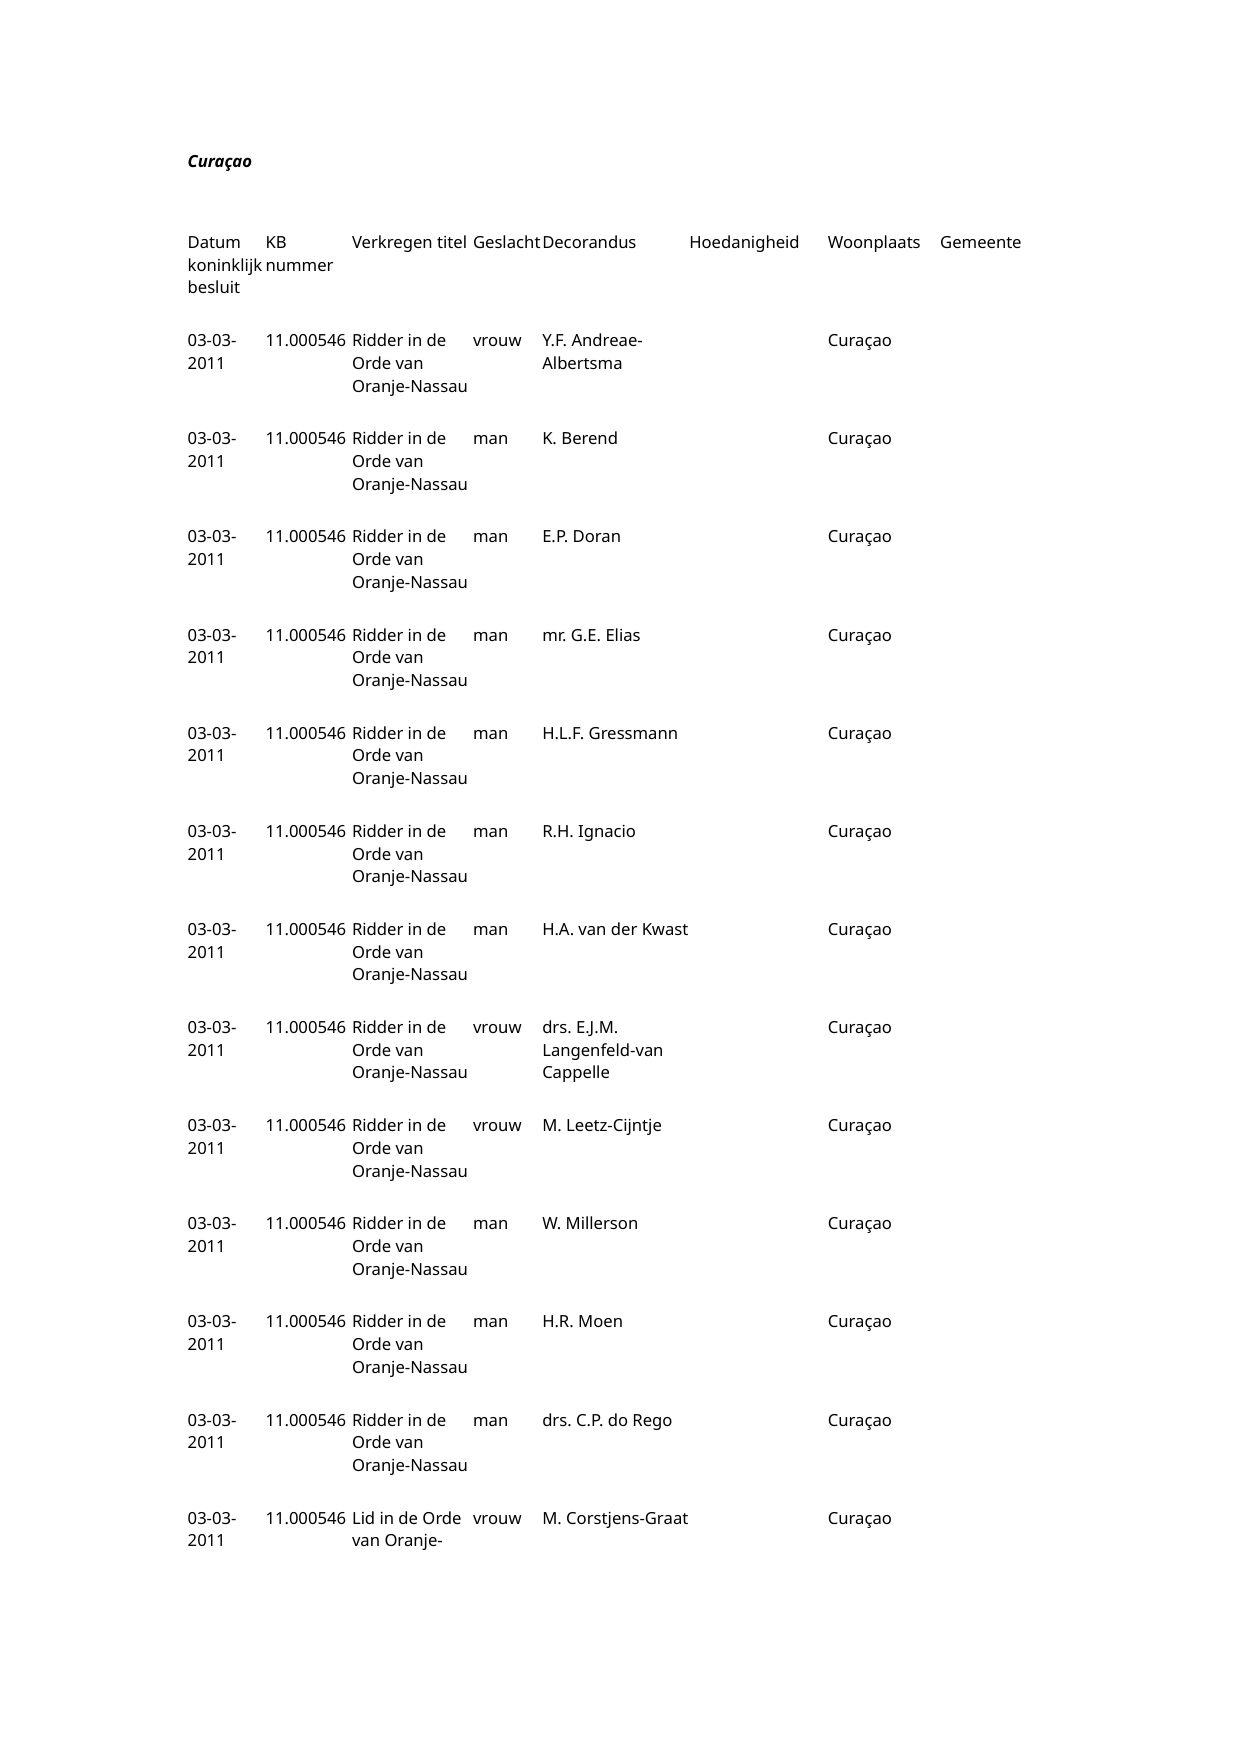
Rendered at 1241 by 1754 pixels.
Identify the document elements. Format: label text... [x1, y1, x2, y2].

table_header KB nummer [265, 231, 352, 329]
table_cell Curaçao [828, 1506, 940, 1582]
table_cell Ridder in de Orde van Oranje-Nassau [352, 525, 473, 623]
table_cell 03-03-2011 [188, 1408, 265, 1506]
table_cell vrouw [473, 1506, 542, 1582]
table_cell [940, 918, 1053, 1016]
table_cell 03-03-2011 [188, 1310, 265, 1408]
table_cell 03-03-2011 [188, 1114, 265, 1212]
table_cell [940, 721, 1053, 819]
table_cell man [473, 721, 542, 819]
table_cell 11.000546 [265, 819, 352, 917]
table_cell [940, 1016, 1053, 1114]
table_cell man [473, 918, 542, 1016]
table_cell [689, 1114, 828, 1212]
table_cell 11.000546 [265, 329, 352, 427]
table_cell Curaçao [828, 1408, 940, 1506]
table_cell 03-03-2011 [188, 819, 265, 917]
table_cell 03-03-2011 [188, 1506, 265, 1582]
table_cell M. Corstjens-Graat [542, 1506, 689, 1582]
table_cell 03-03-2011 [188, 1212, 265, 1310]
table_cell man [473, 1408, 542, 1506]
table_cell 03-03-2011 [188, 525, 265, 623]
table_cell [940, 1506, 1053, 1582]
table_cell man [473, 1212, 542, 1310]
table_cell 03-03-2011 [188, 721, 265, 819]
table_cell man [473, 819, 542, 917]
table_cell K. Berend [542, 427, 689, 525]
table_cell 03-03-2011 [188, 623, 265, 721]
table_cell Curaçao [828, 329, 940, 427]
table_cell 11.000546 [265, 525, 352, 623]
table_cell Curaçao [828, 1016, 940, 1114]
table_cell Curaçao [828, 525, 940, 623]
table_cell Ridder in de Orde van Oranje-Nassau [352, 918, 473, 1016]
table_header Gemeente [940, 231, 1053, 329]
table_cell 03-03-2011 [188, 918, 265, 1016]
table_cell 11.000546 [265, 1408, 352, 1506]
table_cell [689, 918, 828, 1016]
table_cell [940, 329, 1053, 427]
table_cell 11.000546 [265, 623, 352, 721]
table_cell Ridder in de Orde van Oranje-Nassau [352, 721, 473, 819]
table_cell 11.000546 [265, 721, 352, 819]
table_cell [689, 1506, 828, 1582]
table_cell Curaçao [828, 918, 940, 1016]
table_cell mr. G.E. Elias [542, 623, 689, 721]
table_header Geslacht [473, 231, 542, 329]
table_cell [689, 623, 828, 721]
table_cell Ridder in de Orde van Oranje-Nassau [352, 1212, 473, 1310]
table_cell W. Millerson [542, 1212, 689, 1310]
table_cell Curaçao [828, 819, 940, 917]
table_cell Ridder in de Orde van Oranje-Nassau [352, 819, 473, 917]
table_cell vrouw [473, 1016, 542, 1114]
table_cell [940, 525, 1053, 623]
table_header Verkregen titel [352, 231, 473, 329]
table_cell Curaçao [828, 623, 940, 721]
table_cell [689, 427, 828, 525]
table_cell 03-03-2011 [188, 427, 265, 525]
table_cell [940, 1310, 1053, 1408]
table_cell Curaçao [828, 1114, 940, 1212]
table_cell [940, 1408, 1053, 1506]
table_cell [689, 721, 828, 819]
table_cell Curaçao [828, 427, 940, 525]
table_cell vrouw [473, 329, 542, 427]
table_cell H.R. Moen [542, 1310, 689, 1408]
table_header Datum koninklijk besluit [188, 231, 265, 329]
table_cell Curaçao [828, 721, 940, 819]
table_cell 11.000546 [265, 918, 352, 1016]
table_cell H.L.F. Gressmann [542, 721, 689, 819]
table_cell Curaçao [828, 1212, 940, 1310]
table_cell [689, 1212, 828, 1310]
table_cell Curaçao [828, 1310, 940, 1408]
table_cell [689, 1310, 828, 1408]
table_header Woonplaats [828, 231, 940, 329]
table_cell H.A. van der Kwast [542, 918, 689, 1016]
table_cell man [473, 427, 542, 525]
table_cell 03-03-2011 [188, 1016, 265, 1114]
table_cell M. Leetz-Cijntje [542, 1114, 689, 1212]
table_header Hoedanigheid [689, 231, 828, 329]
table_cell 11.000546 [265, 1310, 352, 1408]
table_cell [940, 427, 1053, 525]
table_cell [689, 1016, 828, 1114]
table_cell [689, 1408, 828, 1506]
table_cell Ridder in de Orde van Oranje-Nassau [352, 1016, 473, 1114]
table_cell 03-03-2011 [188, 329, 265, 427]
table_cell R.H. Ignacio [542, 819, 689, 917]
table_cell Lid in de Orde van Oranje- [352, 1506, 473, 1582]
table_cell Y.F. Andreae-Albertsma [542, 329, 689, 427]
table_cell [940, 819, 1053, 917]
table_cell Ridder in de Orde van Oranje-Nassau [352, 1114, 473, 1212]
table_cell Ridder in de Orde van Oranje-Nassau [352, 329, 473, 427]
table_cell 11.000546 [265, 427, 352, 525]
table_cell E.P. Doran [542, 525, 689, 623]
table_cell drs. E.J.M. Langenfeld-van Cappelle [542, 1016, 689, 1114]
table_cell man [473, 525, 542, 623]
table_cell [689, 525, 828, 623]
table_cell [940, 623, 1053, 721]
table_cell [940, 1212, 1053, 1310]
table_cell man [473, 1310, 542, 1408]
table_cell 11.000546 [265, 1016, 352, 1114]
text Curaçao [187, 150, 1053, 173]
table_header Decorandus [542, 231, 689, 329]
table_cell Ridder in de Orde van Oranje-Nassau [352, 1310, 473, 1408]
table_cell drs. C.P. do Rego [542, 1408, 689, 1506]
table_cell [689, 819, 828, 917]
table_cell 11.000546 [265, 1212, 352, 1310]
table_cell [689, 329, 828, 427]
table_cell Ridder in de Orde van Oranje-Nassau [352, 623, 473, 721]
table_cell Ridder in de Orde van Oranje-Nassau [352, 427, 473, 525]
table_cell man [473, 623, 542, 721]
table_cell [940, 1114, 1053, 1212]
table_cell Ridder in de Orde van Oranje-Nassau [352, 1408, 473, 1506]
table_cell 11.000546 [265, 1506, 352, 1582]
table_cell 11.000546 [265, 1114, 352, 1212]
table_cell vrouw [473, 1114, 542, 1212]
